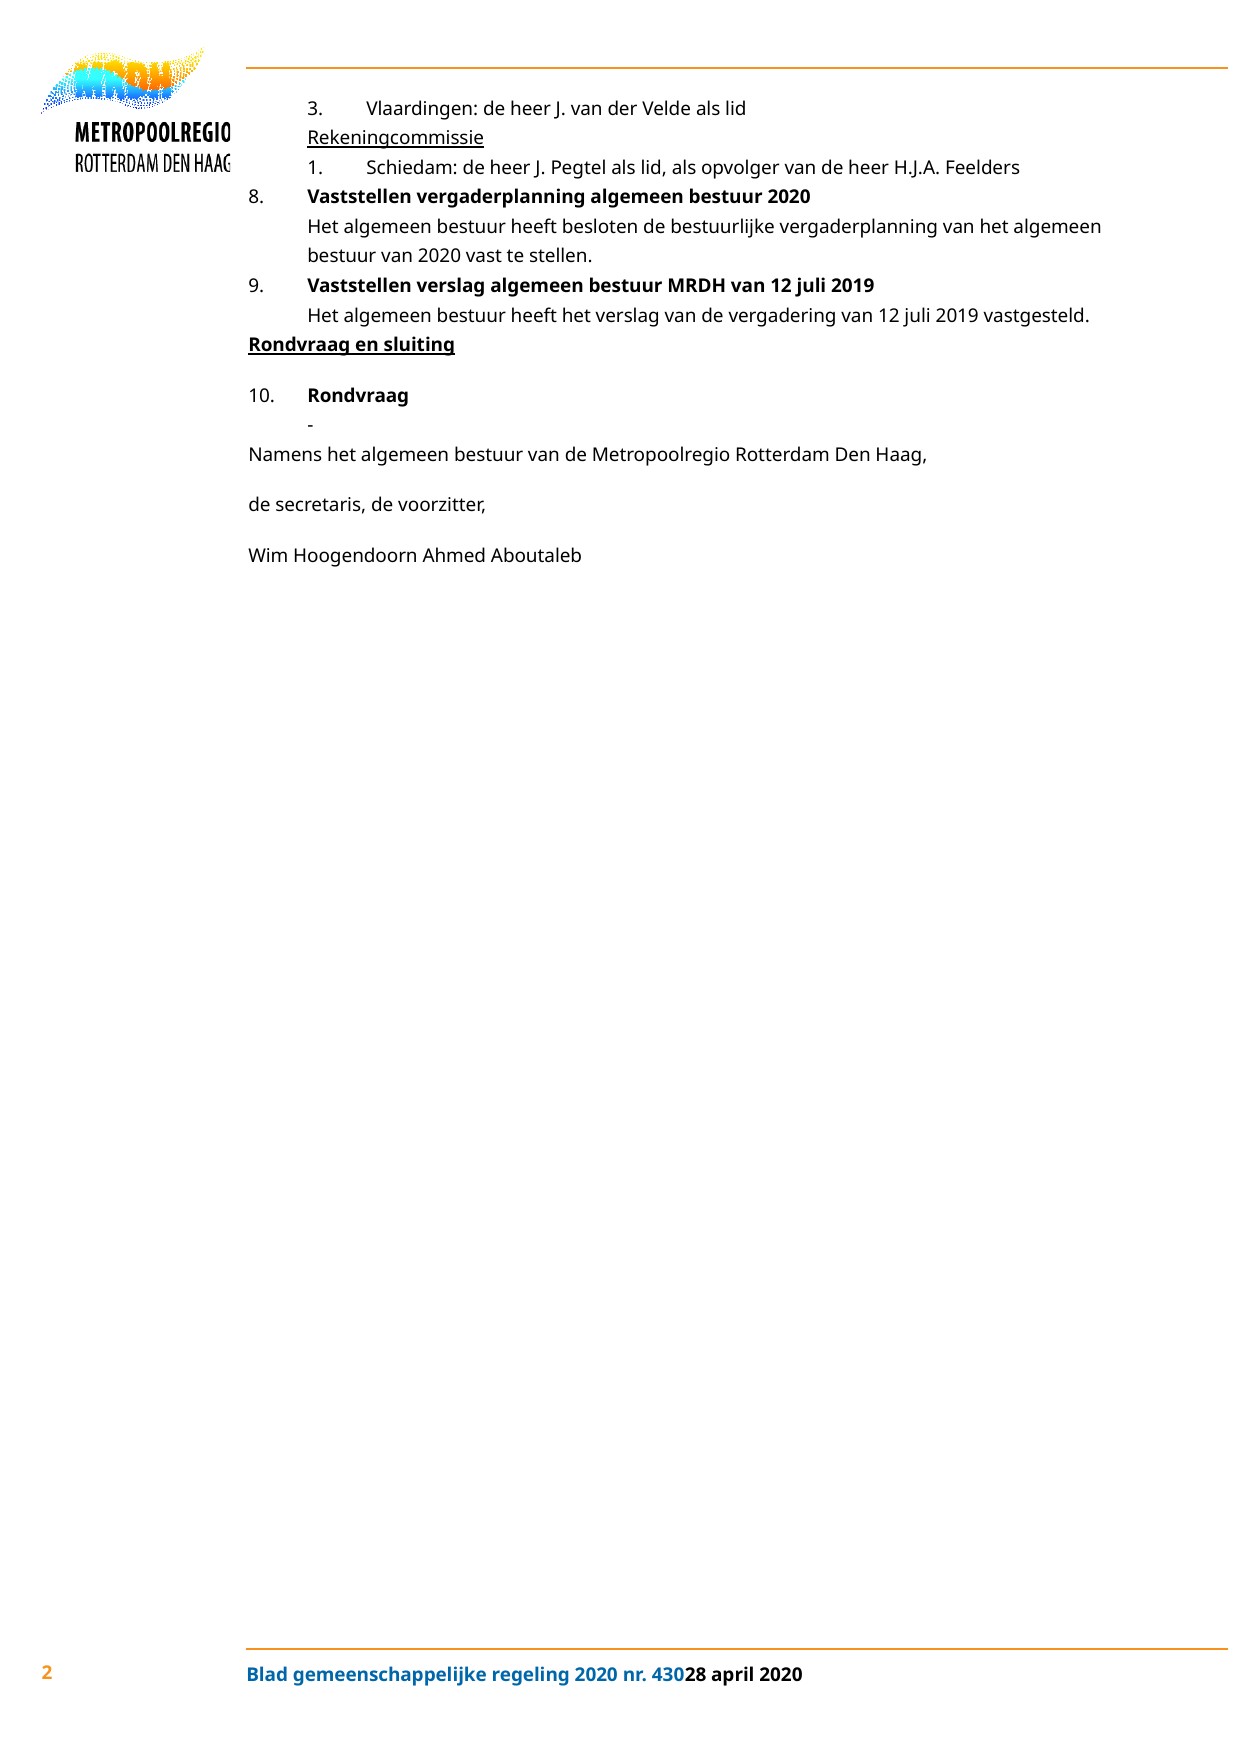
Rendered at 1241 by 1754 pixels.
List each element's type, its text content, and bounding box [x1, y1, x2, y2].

text Wim Hoogendoorn Ahmed Aboutaleb [248, 542, 1152, 568]
list - [248, 411, 1152, 437]
text Rondvraag en sluiting [248, 331, 1152, 357]
list Het algemeen bestuur heeft besloten de bestuurlijke vergaderplanning van het algemeen bestuur van 2020 vast te stellen. [248, 213, 1152, 268]
list Vaststellen vergaderplanning algemeen bestuur 2020 [248, 183, 1152, 209]
picture [41, 47, 231, 172]
list Vlaardingen: de heer J. van der Velde als lid [307, 95, 1152, 121]
list Rekeningcommissie [248, 124, 1152, 150]
text Namens het algemeen bestuur van de Metropoolregio Rotterdam Den Haag, [248, 441, 1152, 467]
text de secretaris, de voorzitter, [248, 491, 1152, 517]
list Rondvraag [248, 382, 1152, 408]
list Schiedam: de heer J. Pegtel als lid, als opvolger van de heer H.J.A. Feelders [307, 154, 1152, 180]
list Het algemeen bestuur heeft het verslag van de vergadering van 12 juli 2019 vastgesteld. [248, 302, 1152, 328]
list Vaststellen verslag algemeen bestuur MRDH van 12 juli 2019 [248, 272, 1152, 298]
